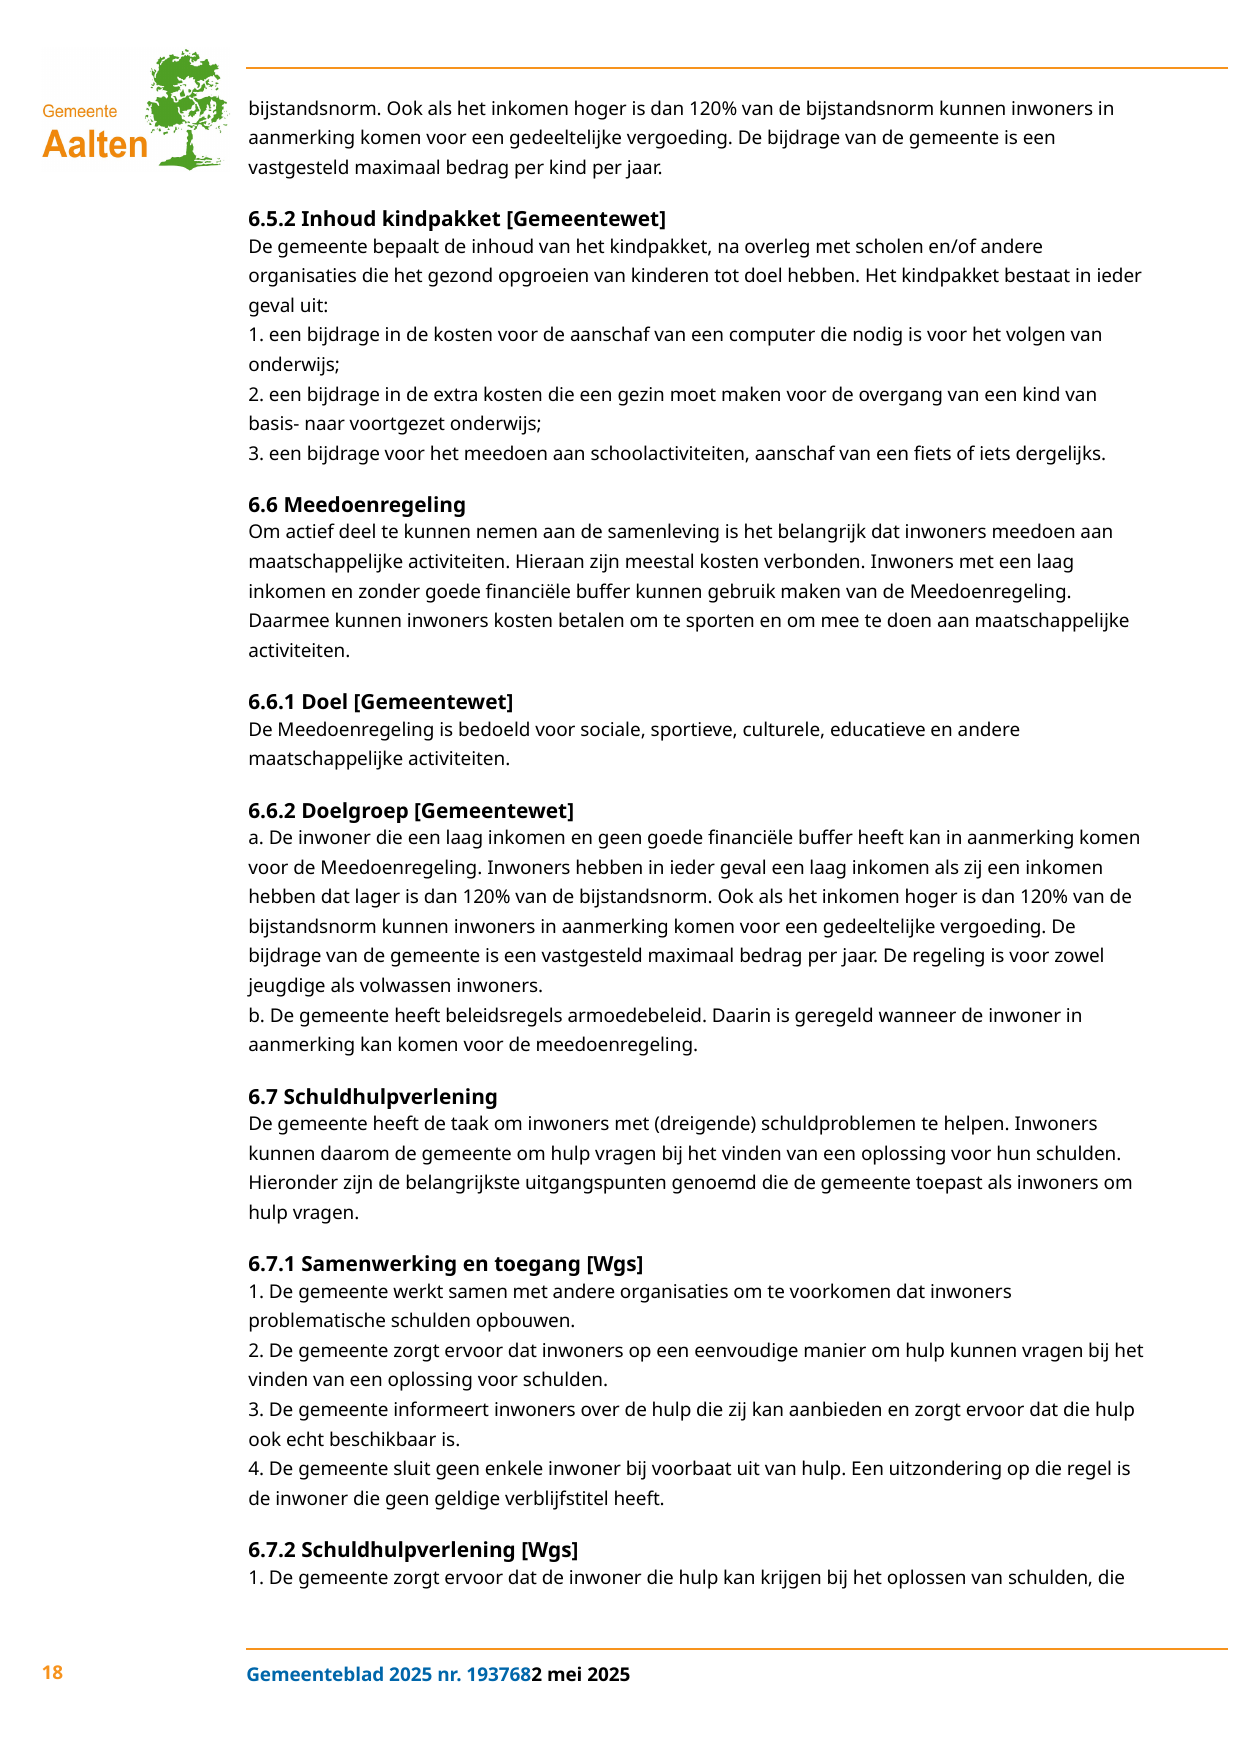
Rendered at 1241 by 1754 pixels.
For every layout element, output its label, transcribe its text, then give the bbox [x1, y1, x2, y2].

text 6.7 Schuldhulpverlening [248, 1082, 1152, 1110]
text 2. De gemeente zorgt ervoor dat inwoners op een eenvoudige manier om hulp kunnen vragen bij het vinden van een oplossing voor schulden. [248, 1337, 1152, 1392]
text Om actief deel te kunnen nemen aan de samenleving is het belangrijk dat inwoners meedoen aan maatschappelijke activiteiten. Hieraan zijn meestal kosten verbonden. Inwoners met een laag inkomen en zonder goede financiële buffer kunnen gebruik maken van de Meedoenregeling. Daarmee kunnen inwoners kosten betalen om te sporten en om mee te doen aan maatschappelijke activiteiten. [248, 519, 1152, 663]
text 6.6 Meedoenregeling [248, 490, 1152, 519]
text De Meedoenregeling is bedoeld voor sociale, sportieve, culturele, educatieve en andere maatschappelijke activiteiten. [248, 716, 1152, 771]
text 6.6.1 Doel [Gemeentewet] [248, 687, 1152, 716]
picture [41, 47, 231, 172]
text 1. De gemeente werkt samen met andere organisaties om te voorkomen dat inwoners problematische schulden opbouwen. [248, 1278, 1152, 1333]
text b. De gemeente heeft beleidsregels armoedebeleid. Daarin is geregeld wanneer de inwoner in aanmerking kan komen voor de meedoenregeling. [248, 1002, 1152, 1057]
text 6.6.2 Doelgroep [Gemeentewet] [248, 796, 1152, 824]
text De gemeente bepaalt de inhoud van het kindpakket, na overleg met scholen en/of andere organisaties die het gezond opgroeien van kinderen tot doel hebben. Het kindpakket bestaat in ieder geval uit: [248, 233, 1152, 318]
text 6.5.2 Inhoud kindpakket [Gemeentewet] [248, 204, 1152, 233]
text 6.7.1 Samenwerking en toegang [Wgs] [248, 1249, 1152, 1278]
text a. De inwoner die een laag inkomen en geen goede financiële buffer heeft kan in aanmerking komen voor de Meedoenregeling. Inwoners hebben in ieder geval een laag inkomen als zij een inkomen hebben dat lager is dan 120% van de bijstandsnorm. Ook als het inkomen hoger is dan 120% van de bijstandsnorm kunnen inwoners in aanmerking komen voor een gedeeltelijke vergoeding. De bijdrage van de gemeente is een vastgesteld maximaal bedrag per jaar. De regeling is voor zowel jeugdige als volwassen inwoners. [248, 824, 1152, 998]
text 1. De gemeente zorgt ervoor dat de inwoner die hulp kan krijgen bij het oplossen van schulden, die [248, 1564, 1152, 1589]
text 3. De gemeente informeert inwoners over de hulp die zij kan aanbieden en zorgt ervoor dat die hulp ook echt beschikbaar is. [248, 1396, 1152, 1452]
text 3. een bijdrage voor het meedoen aan schoolactiviteiten, aanschaf van een fiets of iets dergelijks. [248, 440, 1152, 466]
text De gemeente heeft de taak om inwoners met (dreigende) schuldproblemen te helpen. Inwoners kunnen daarom de gemeente om hulp vragen bij het vinden van een oplossing voor hun schulden. Hieronder zijn de belangrijkste uitgangspunten genoemd die de gemeente toepast als inwoners om hulp vragen. [248, 1110, 1152, 1225]
text bijstandsnorm. Ook als het inkomen hoger is dan 120% van de bijstandsnorm kunnen inwoners in aanmerking komen voor een gedeeltelijke vergoeding. De bijdrage van de gemeente is een vastgesteld maximaal bedrag per kind per jaar. [248, 95, 1152, 180]
text 2. een bijdrage in de extra kosten die een gezin moet maken voor de overgang van een kind van basis- naar voortgezet onderwijs; [248, 381, 1152, 436]
text 4. De gemeente sluit geen enkele inwoner bij voorbaat uit van hulp. Een uitzondering op die regel is de inwoner die geen geldige verblijfstitel heeft. [248, 1455, 1152, 1511]
text 1. een bijdrage in de kosten voor de aanschaf van een computer die nodig is voor het volgen van onderwijs; [248, 322, 1152, 377]
text 6.7.2 Schuldhulpverlening [Wgs] [248, 1535, 1152, 1564]
